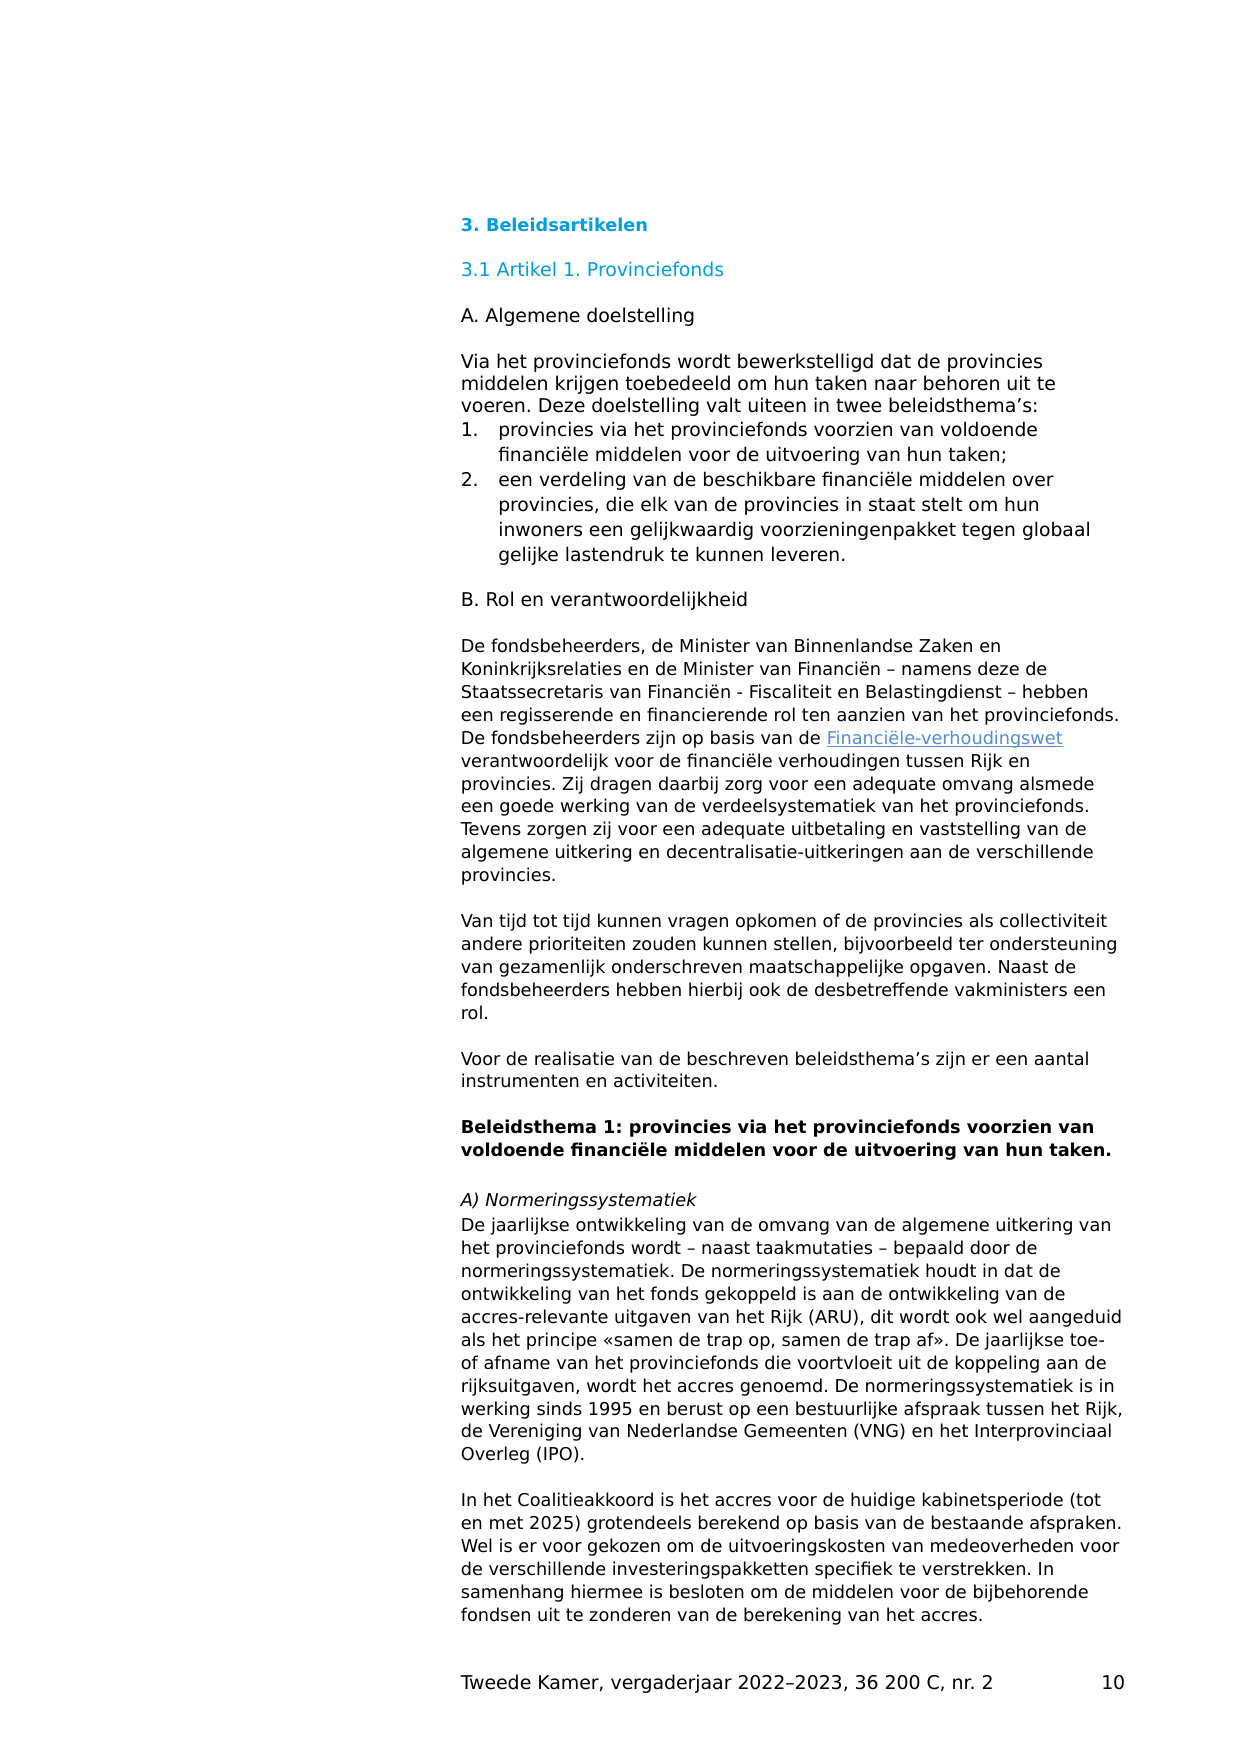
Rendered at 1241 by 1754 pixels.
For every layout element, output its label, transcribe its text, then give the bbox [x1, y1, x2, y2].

title 3. Beleidsartikelen [461, 213, 1125, 236]
list provincies via het provinciefonds voorzien van voldoende financiële middelen voor de uitvoering van hun taken; [461, 416, 1125, 466]
text De jaarlijkse ontwikkeling van de omvang van de algemene uitkering van het provinciefonds wordt – naast taakmutaties – bepaald door de normeringssystematiek. De normeringssystematiek houdt in dat de ontwikkeling van het fonds gekoppeld is aan de ontwikkeling van de accres-relevante uitgaven van het Rijk (ARU), dit wordt ook wel aangeduid als het principe «samen de trap op, samen de trap af». De jaarlijkse toe- of afname van het provinciefonds die voortvloeit uit de koppeling aan de rijksuitgaven, wordt het accres genoemd. De normeringssystematiek is in werking sinds 1995 en berust op een bestuurlijke afspraak tussen het Rijk, de Vereniging van Nederlandse Gemeenten (VNG) en het Interprovinciaal Overleg (IPO). [461, 1213, 1125, 1465]
text Van tijd tot tijd kunnen vragen opkomen of de provincies als collectiviteit andere prioriteiten zouden kunnen stellen, bijvoorbeeld ter ondersteuning van gezamenlijk onderschreven maatschappelijke opgaven. Naast de fondsbeheerders hebben hierbij ook de desbetreffende vakministers een rol. [461, 909, 1125, 1024]
text In het Coalitieakkoord is het accres voor de huidige kabinetsperiode (tot en met 2025) grotendeels berekend op basis van de bestaande afspraken. Wel is er voor gekozen om de uitvoeringskosten van medeoverheden voor de verschillende investeringspakketten specifiek te verstrekken. In samenhang hiermee is besloten om de middelen voor de bijbehorende fondsen uit te zonderen van de berekening van het accres. [461, 1488, 1125, 1626]
text De fondsbeheerders, de Minister van Binnenlandse Zaken en Koninkrijksrelaties en de Minister van Financiën – namens deze de Staatssecretaris van Financiën - Fiscaliteit en Belastingdienst – hebben een regisserende en financierende rol ten aanzien van het provinciefonds. De fondsbeheerders zijn op basis van de Financiële-verhoudingswet verantwoordelijk voor de financiële verhoudingen tussen Rijk en provincies. Zij dragen daarbij zorg voor een adequate omvang alsmede een goede werking van de verdeelsystematiek van het provinciefonds. Tevens zorgen zij voor een adequate uitbetaling en vaststelling van de algemene uitkering en decentralisatie-uitkeringen aan de verschillende provincies. [461, 634, 1125, 886]
text Beleidsthema 1: provincies via het provinciefonds voorzien van voldoende financiële middelen voor de uitvoering van hun taken. [461, 1115, 1125, 1161]
text A) Normeringssystematiek [461, 1188, 1125, 1211]
title B. Rol en verantwoordelijkheid [461, 588, 1125, 610]
text Voor de realisatie van de beschreven beleidsthema’s zijn er een aantal instrumenten en activiteiten. [461, 1047, 1125, 1092]
text Via het provinciefonds wordt bewerkstelligd dat de provincies middelen krijgen toebedeeld om hun taken naar behoren uit te voeren. Deze doelstelling valt uiteen in twee beleidsthema’s: [461, 351, 1125, 416]
title A. Algemene doelstelling [461, 305, 1125, 327]
list een verdeling van de beschikbare financiële middelen over provincies, die elk van de provincies in staat stelt om hun inwoners een gelijkwaardig voorzieningenpakket tegen globaal gelijke lastendruk te kunnen leveren. [461, 466, 1125, 566]
title 3.1 Artikel 1. Provinciefonds [461, 259, 1125, 281]
